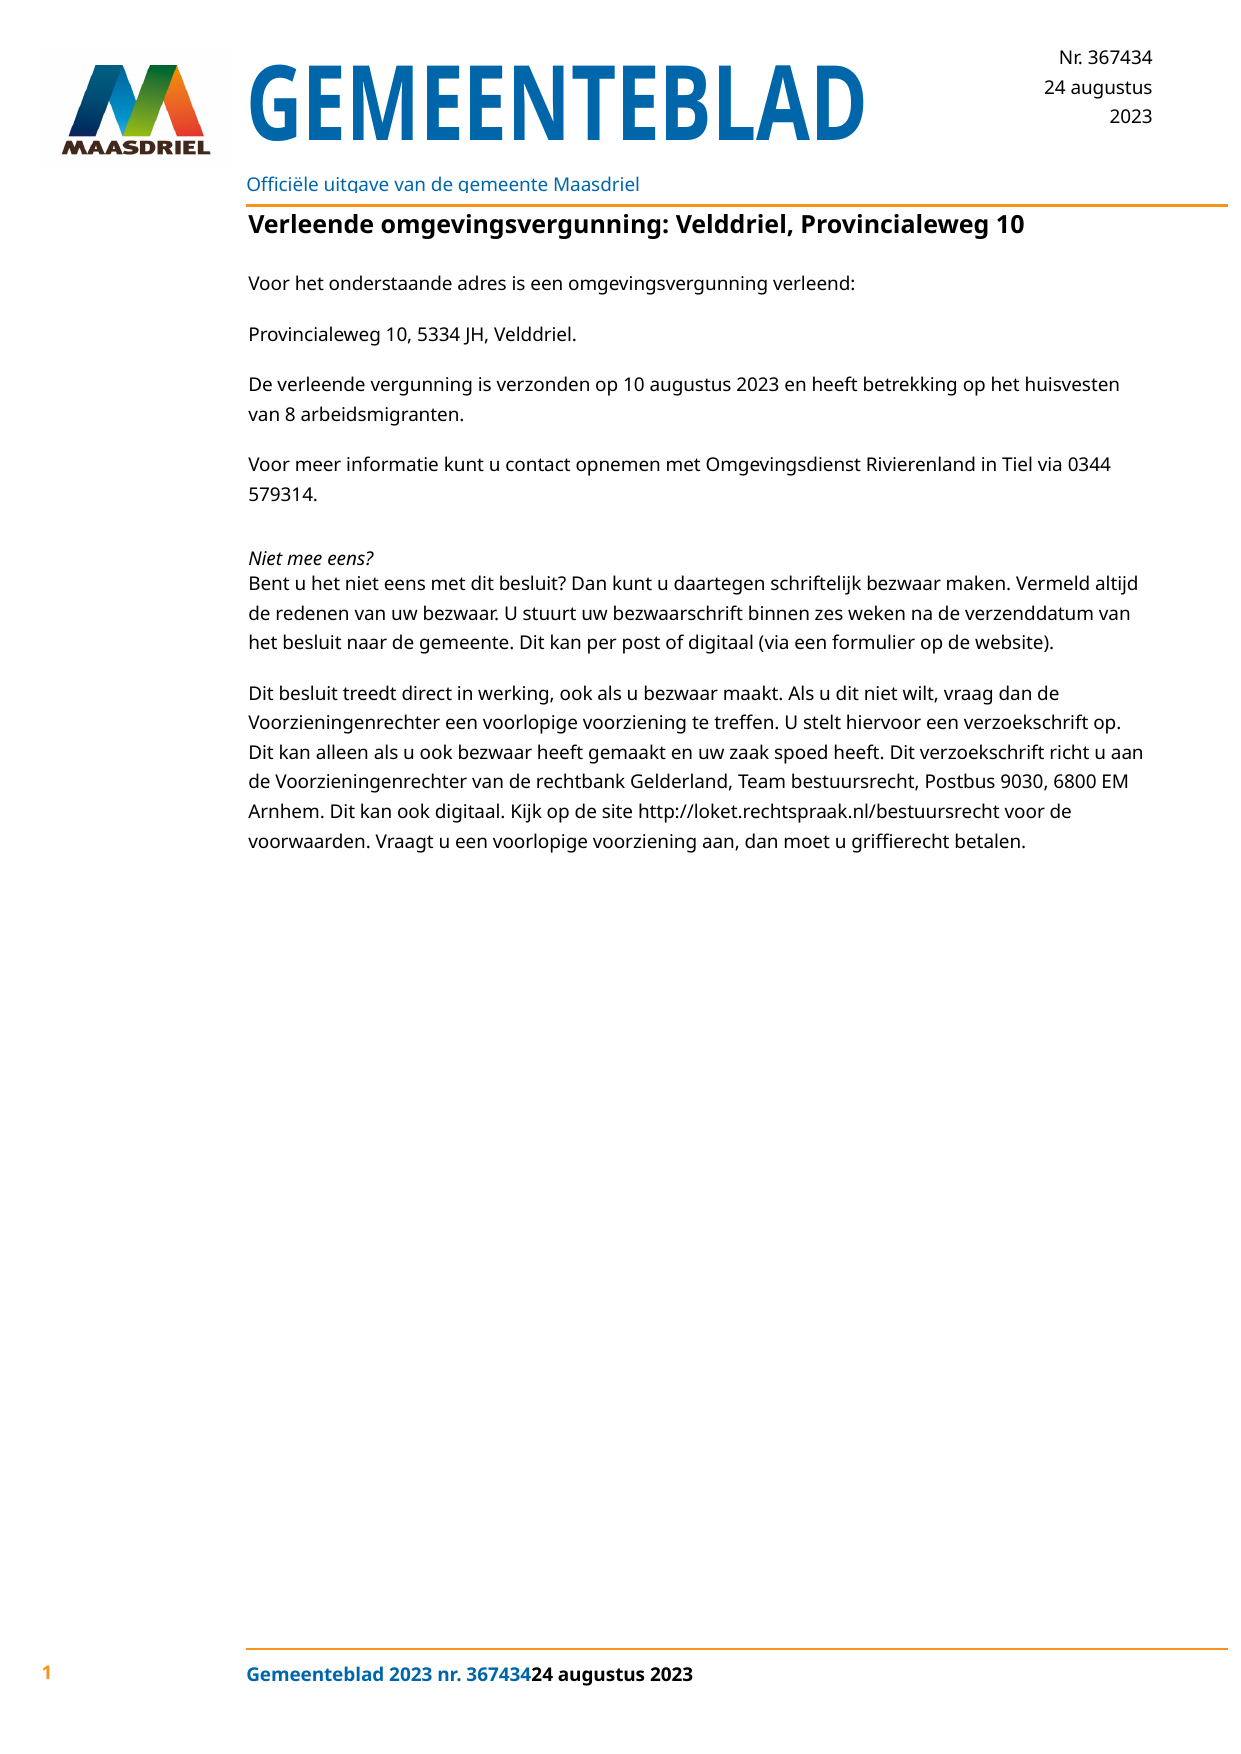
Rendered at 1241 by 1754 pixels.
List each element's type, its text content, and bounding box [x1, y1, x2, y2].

text Voor het onderstaande adres is een omgevingsvergunning verleend: [248, 270, 1152, 296]
text Bent u het niet eens met dit besluit? Dan kunt u daartegen schriftelijk bezwaar maken. Vermeld altijd de redenen van uw bezwaar. U stuurt uw bezwaarschrift binnen zes weken na de verzenddatum van het besluit naar de gemeente. Dit kan per post of digitaal (via een formulier op de website). [248, 570, 1152, 655]
text Verleende omgevingsvergunning: Velddriel, Provincialeweg 10 [248, 207, 1152, 241]
text De verleende vergunning is verzonden op 10 augustus 2023 en heeft betrekking op het huisvesten van 8 arbeidsmigranten. [248, 371, 1152, 426]
text Niet mee eens? [248, 545, 1152, 570]
picture [41, 47, 231, 172]
text Provincialeweg 10, 5334 JH, Velddriel. [248, 321, 1152, 346]
text Voor meer informatie kunt u contact opnemen met Omgevingsdienst Rivierenland in Tiel via 0344 579314. [248, 451, 1152, 506]
text Dit besluit treedt direct in werking, ook als u bezwaar maakt. Als u dit niet wilt, vraag dan de Voorzieningenrechter een voorlopige voorziening te treffen. U stelt hiervoor een verzoekschrift op. Dit kan alleen als u ook bezwaar heeft gemaakt en uw zaak spoed heeft. Dit verzoekschrift richt u aan de Voorzieningenrechter van de rechtbank Gelderland, Team bestuursrecht, Postbus 9030, 6800 EM Arnhem. Dit kan ook digitaal. Kijk op de site http://loket.rechtspraak.nl/bestuursrecht voor de voorwaarden. Vraagt u een voorlopige voorziening aan, dan moet u griffierecht betalen. [248, 680, 1152, 854]
